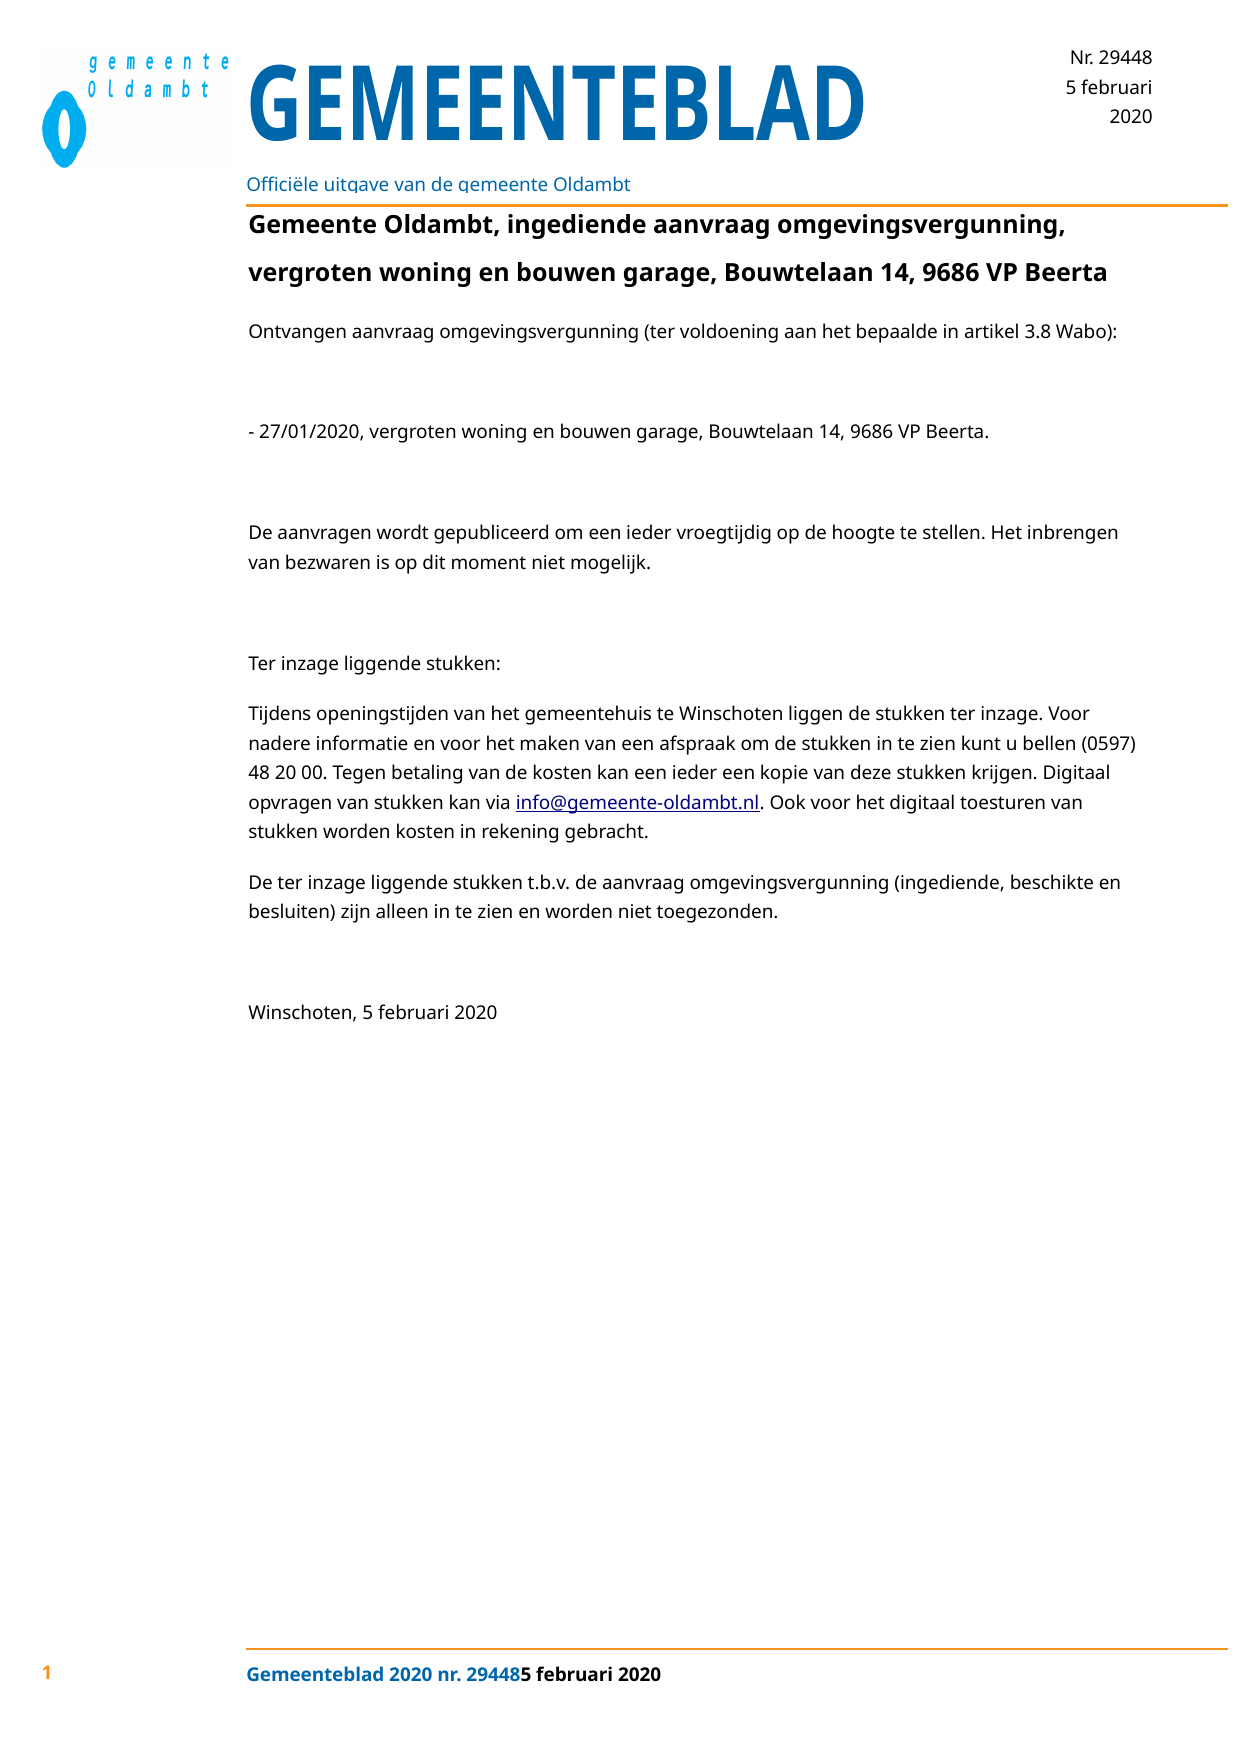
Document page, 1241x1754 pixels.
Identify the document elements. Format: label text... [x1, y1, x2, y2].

text - 27/01/2020, vergroten woning en bouwen garage, Bouwtelaan 14, 9686 VP Beerta. [248, 419, 1152, 444]
text Ontvangen aanvraag omgevingsvergunning (ter voldoening aan het bepaalde in artikel 3.8 Wabo): [248, 318, 1152, 344]
text Winschoten, 5 februari 2020 [248, 999, 1152, 1025]
text De aanvragen wordt gepubliceerd om een ieder vroegtijdig op de hoogte te stellen. Het inbrengen van bezwaren is op dit moment niet mogelijk. [248, 519, 1152, 575]
text De ter inzage liggende stukken t.b.v. de aanvraag omgevingsvergunning (ingediende, beschikte en besluiten) zijn alleen in te zien en worden niet toegezonden. [248, 869, 1152, 924]
text Gemeente Oldambt, ingediende aanvraag omgevingsvergunning, vergroten woning en bouwen garage, Bouwtelaan 14, 9686 VP Beerta [248, 207, 1152, 288]
text Ter inzage liggende stukken: [248, 650, 1152, 676]
picture [41, 47, 231, 172]
text Tijdens openingstijden van het gemeentehuis te Winschoten liggen de stukken ter inzage. Voor nadere informatie en voor het maken van een afspraak om de stukken in te zien kunt u bellen (0597) 48 20 00. Tegen betaling van de kosten kan een ieder een kopie van deze stukken krijgen. Digitaal opvragen van stukken kan via info@gemeente-oldambt.nl. Ook voor het digitaal toesturen van stukken worden kosten in rekening gebracht. [248, 700, 1152, 844]
